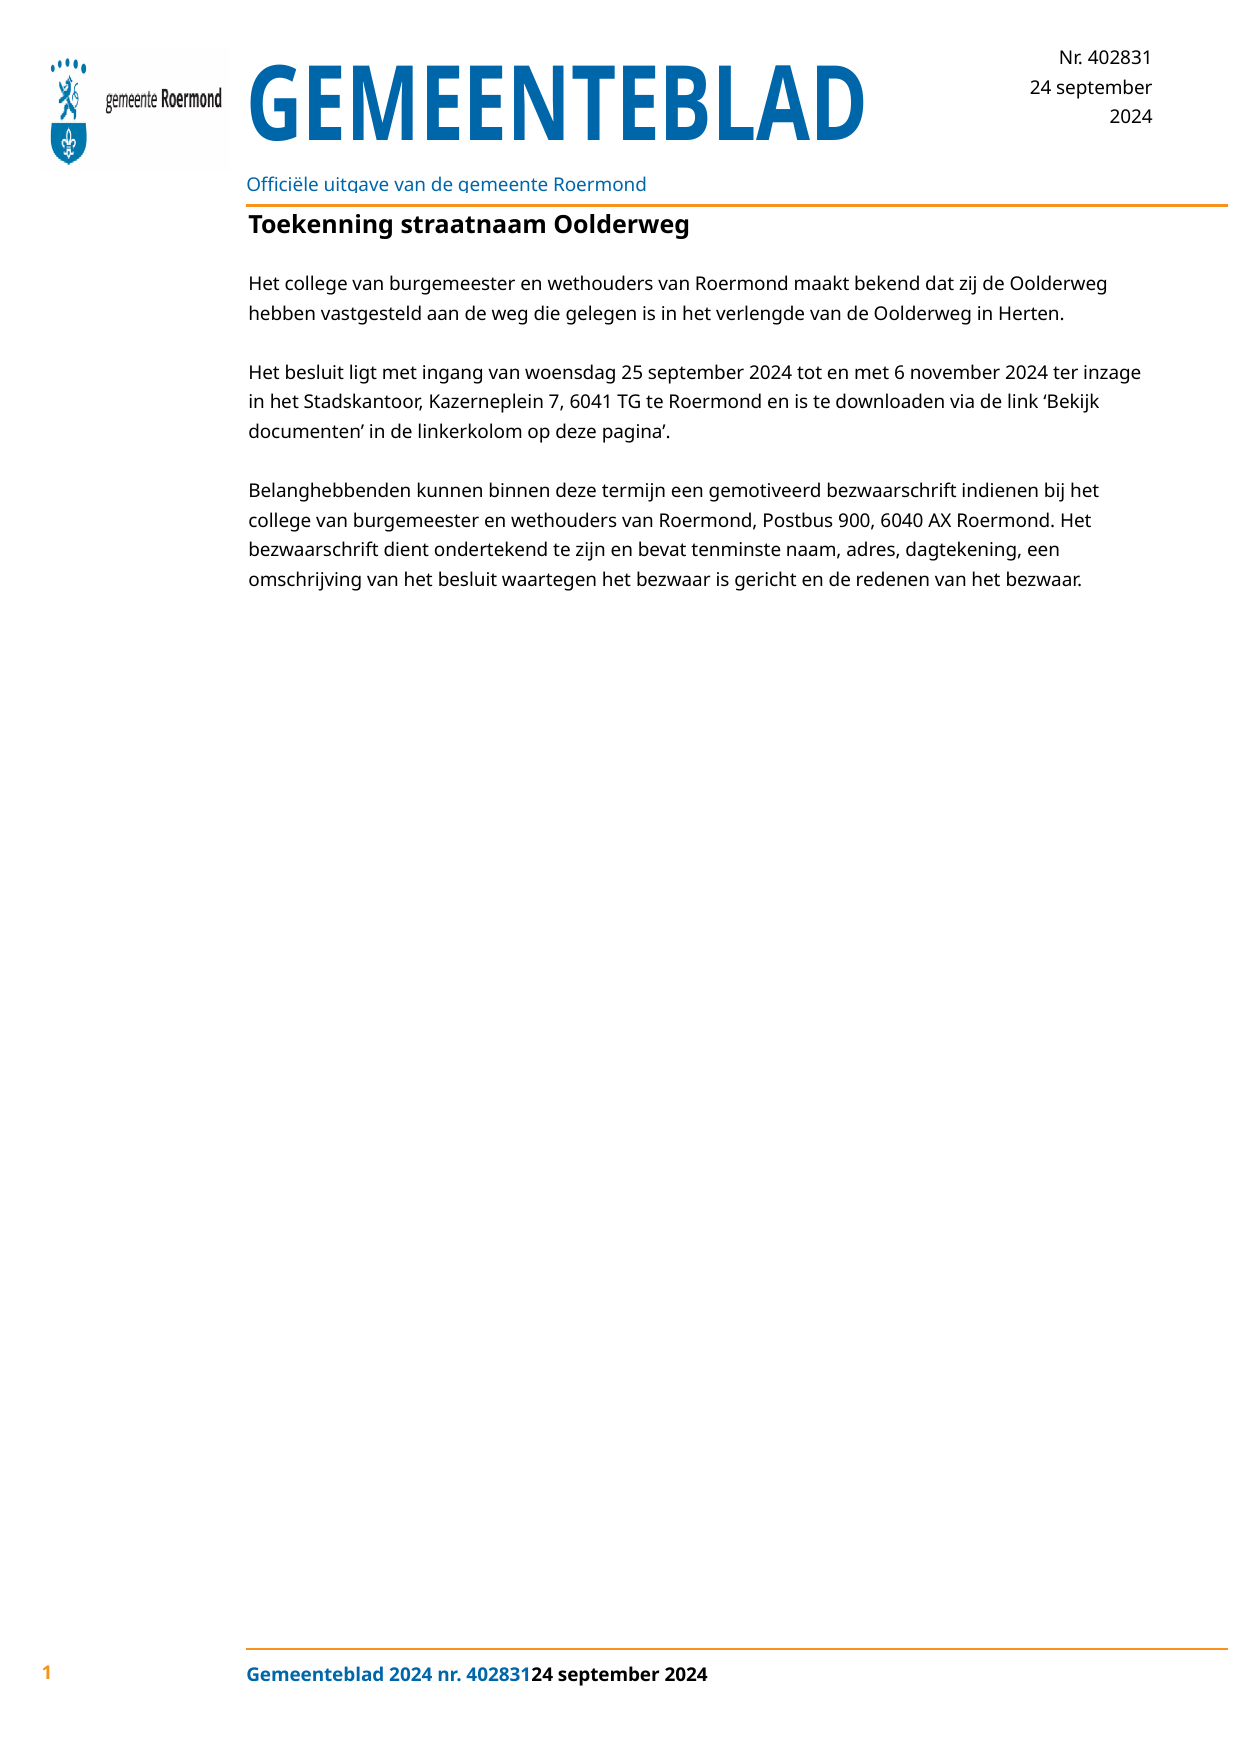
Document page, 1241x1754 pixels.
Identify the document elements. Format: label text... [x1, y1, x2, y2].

text Toekenning straatnaam Oolderweg [248, 207, 1152, 241]
picture [41, 47, 231, 172]
text Het besluit ligt met ingang van woensdag 25 september 2024 tot en met 6 november 2024 ter inzage in het Stadskantoor, Kazerneplein 7, 6041 TG te Roermond en is te downloaden via de link ‘Bekijk documenten’ in de linkerkolom op deze pagina’. [248, 359, 1152, 444]
text Het college van burgemeester en wethouders van Roermond maakt bekend dat zij de Oolderweg hebben vastgesteld aan de weg die gelegen is in het verlengde van de Oolderweg in Herten. [248, 270, 1152, 326]
text Belanghebbenden kunnen binnen deze termijn een gemotiveerd bezwaarschrift indienen bij het college van burgemeester en wethouders van Roermond, Postbus 900, 6040 AX Roermond. Het bezwaarschrift dient ondertekend te zijn en bevat tenminste naam, adres, dagtekening, een omschrijving van het besluit waartegen het bezwaar is gericht en de redenen van het bezwaar. [248, 477, 1152, 592]
